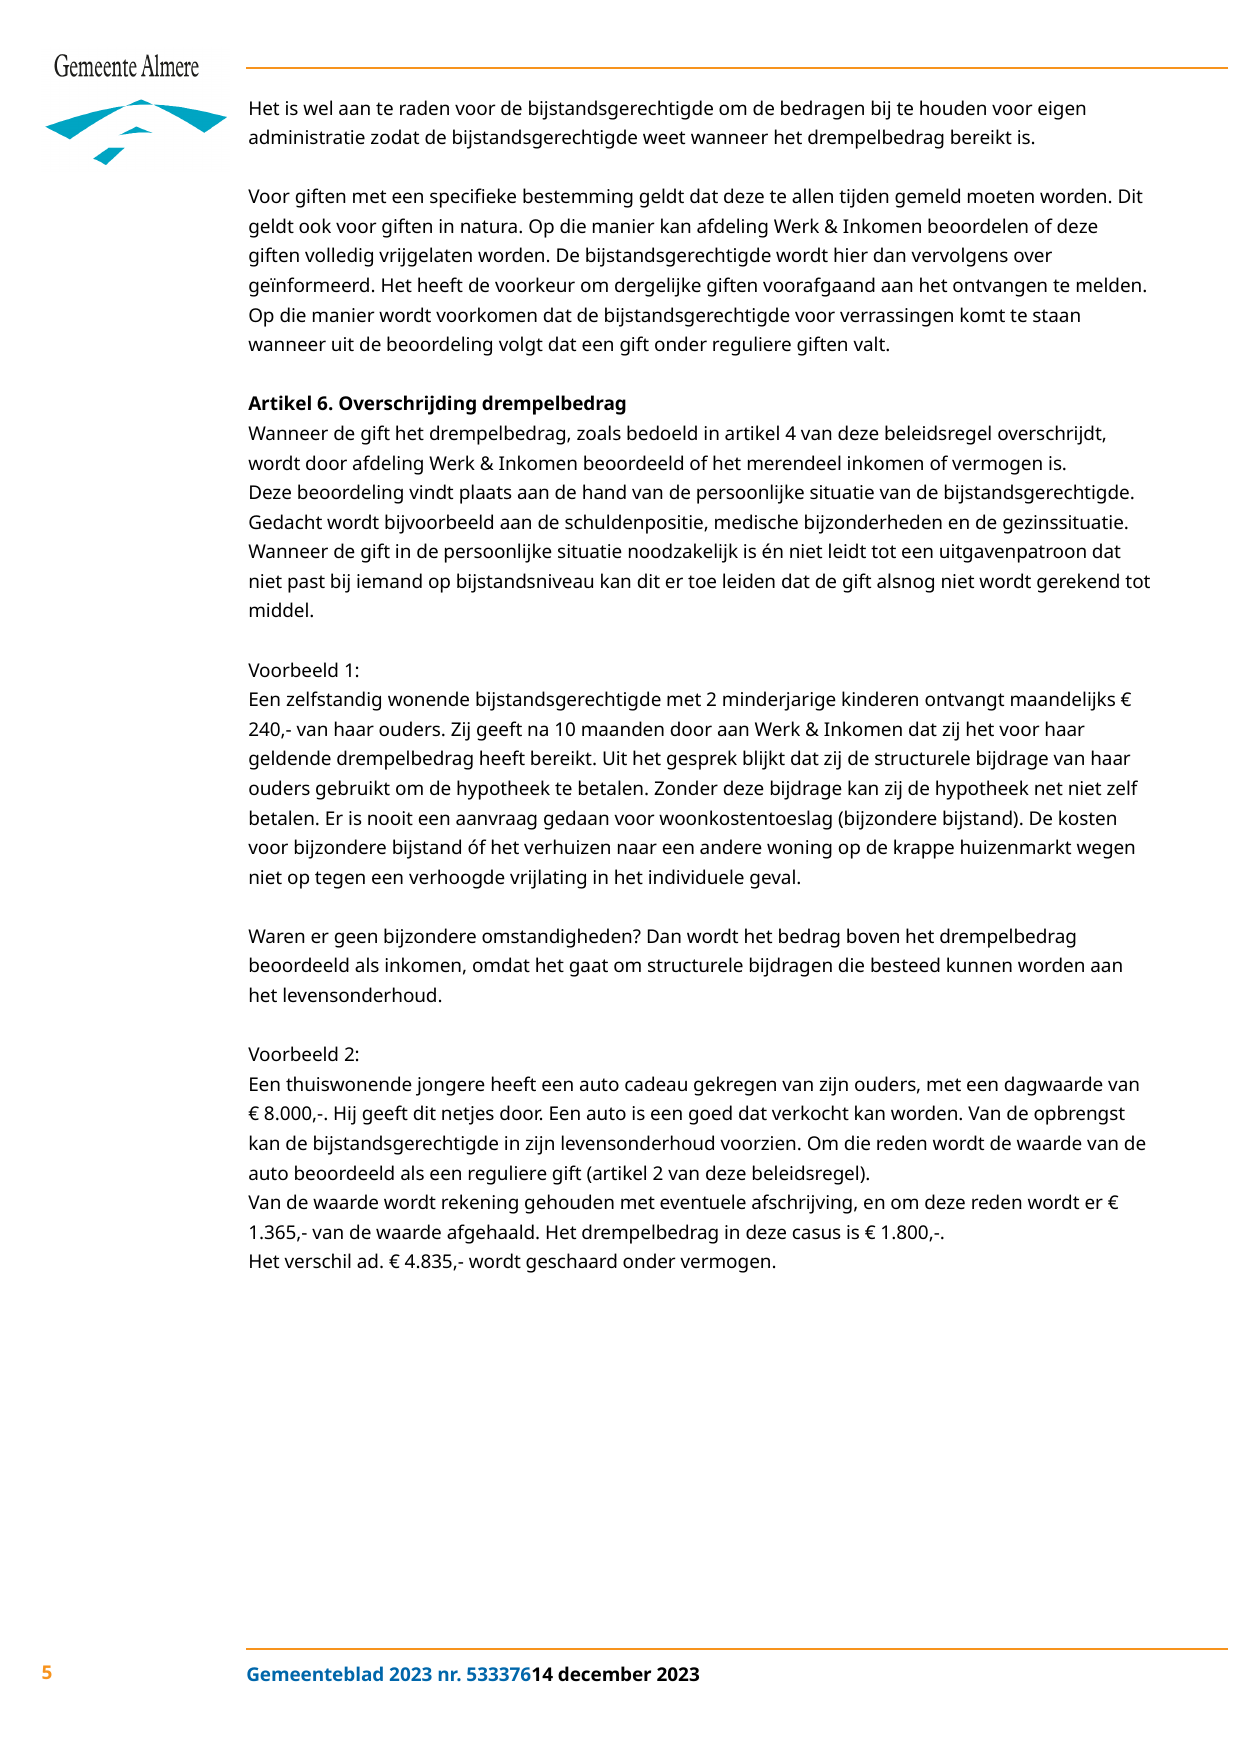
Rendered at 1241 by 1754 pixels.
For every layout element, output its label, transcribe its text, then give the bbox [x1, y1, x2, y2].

text Deze beoordeling vindt plaats aan de hand van de persoonlijke situatie van de bijstandsgerechtigde. [248, 479, 1152, 505]
text Het verschil ad. € 4.835,- wordt geschaard onder vermogen. [248, 1248, 1152, 1274]
text Waren er geen bijzondere omstandigheden? Dan wordt het bedrag boven het drempelbedrag beoordeeld als inkomen, omdat het gaat om structurele bijdragen die besteed kunnen worden aan het levensonderhoud. [248, 923, 1152, 1008]
picture [41, 47, 231, 172]
text Een zelfstandig wonende bijstandsgerechtigde met 2 minderjarige kinderen ontvangt maandelijks € 240,- van haar ouders. Zij geeft na 10 maanden door aan Werk & Inkomen dat zij het voor haar geldende drempelbedrag heeft bereikt. Uit het gesprek blijkt dat zij de structurele bijdrage van haar ouders gebruikt om de hypotheek te betalen. Zonder deze bijdrage kan zij de hypotheek net niet zelf betalen. Er is nooit een aanvraag gedaan voor woonkostentoeslag (bijzondere bijstand). De kosten voor bijzondere bijstand óf het verhuizen naar een andere woning op de krappe huizenmarkt wegen niet op tegen een verhoogde vrijlating in het individuele geval. [248, 686, 1152, 890]
text Wanneer de gift in de persoonlijke situatie noodzakelijk is én niet leidt tot een uitgavenpatroon dat niet past bij iemand op bijstandsniveau kan dit er toe leiden dat de gift alsnog niet wordt gerekend tot middel. [248, 538, 1152, 623]
text Artikel 6. Overschrijding drempelbedrag [248, 391, 1152, 416]
text Voorbeeld 2: [248, 1041, 1152, 1067]
text Voorbeeld 1: [248, 657, 1152, 683]
text Wanneer de gift het drempelbedrag, zoals bedoeld in artikel 4 van deze beleidsregel overschrijdt, wordt door afdeling Werk & Inkomen beoordeeld of het merendeel inkomen of vermogen is. [248, 420, 1152, 476]
text Gedacht wordt bijvoorbeeld aan de schuldenpositie, medische bijzonderheden en de gezinssituatie. [248, 509, 1152, 535]
text Van de waarde wordt rekening gehouden met eventuele afschrijving, en om deze reden wordt er € 1.365,- van de waarde afgehaald. Het drempelbedrag in deze casus is € 1.800,-. [248, 1189, 1152, 1245]
text Voor giften met een specifieke bestemming geldt dat deze te allen tijden gemeld moeten worden. Dit geldt ook voor giften in natura. Op die manier kan afdeling Werk & Inkomen beoordelen of deze giften volledig vrijgelaten worden. De bijstandsgerechtigde wordt hier dan vervolgens over geïnformeerd. Het heeft de voorkeur om dergelijke giften voorafgaand aan het ontvangen te melden. Op die manier wordt voorkomen dat de bijstandsgerechtigde voor verrassingen komt te staan wanneer uit de beoordeling volgt dat een gift onder reguliere giften valt. [248, 183, 1152, 357]
text Het is wel aan te raden voor de bijstandsgerechtigde om de bedragen bij te houden voor eigen administratie zodat de bijstandsgerechtigde weet wanneer het drempelbedrag bereikt is. [248, 95, 1152, 150]
text Een thuiswonende jongere heeft een auto cadeau gekregen van zijn ouders, met een dagwaarde van € 8.000,-. Hij geeft dit netjes door. Een auto is een goed dat verkocht kan worden. Van de opbrengst kan de bijstandsgerechtigde in zijn levensonderhoud voorzien. Om die reden wordt de waarde van de auto beoordeeld als een reguliere gift (artikel 2 van deze beleidsregel). [248, 1071, 1152, 1186]
